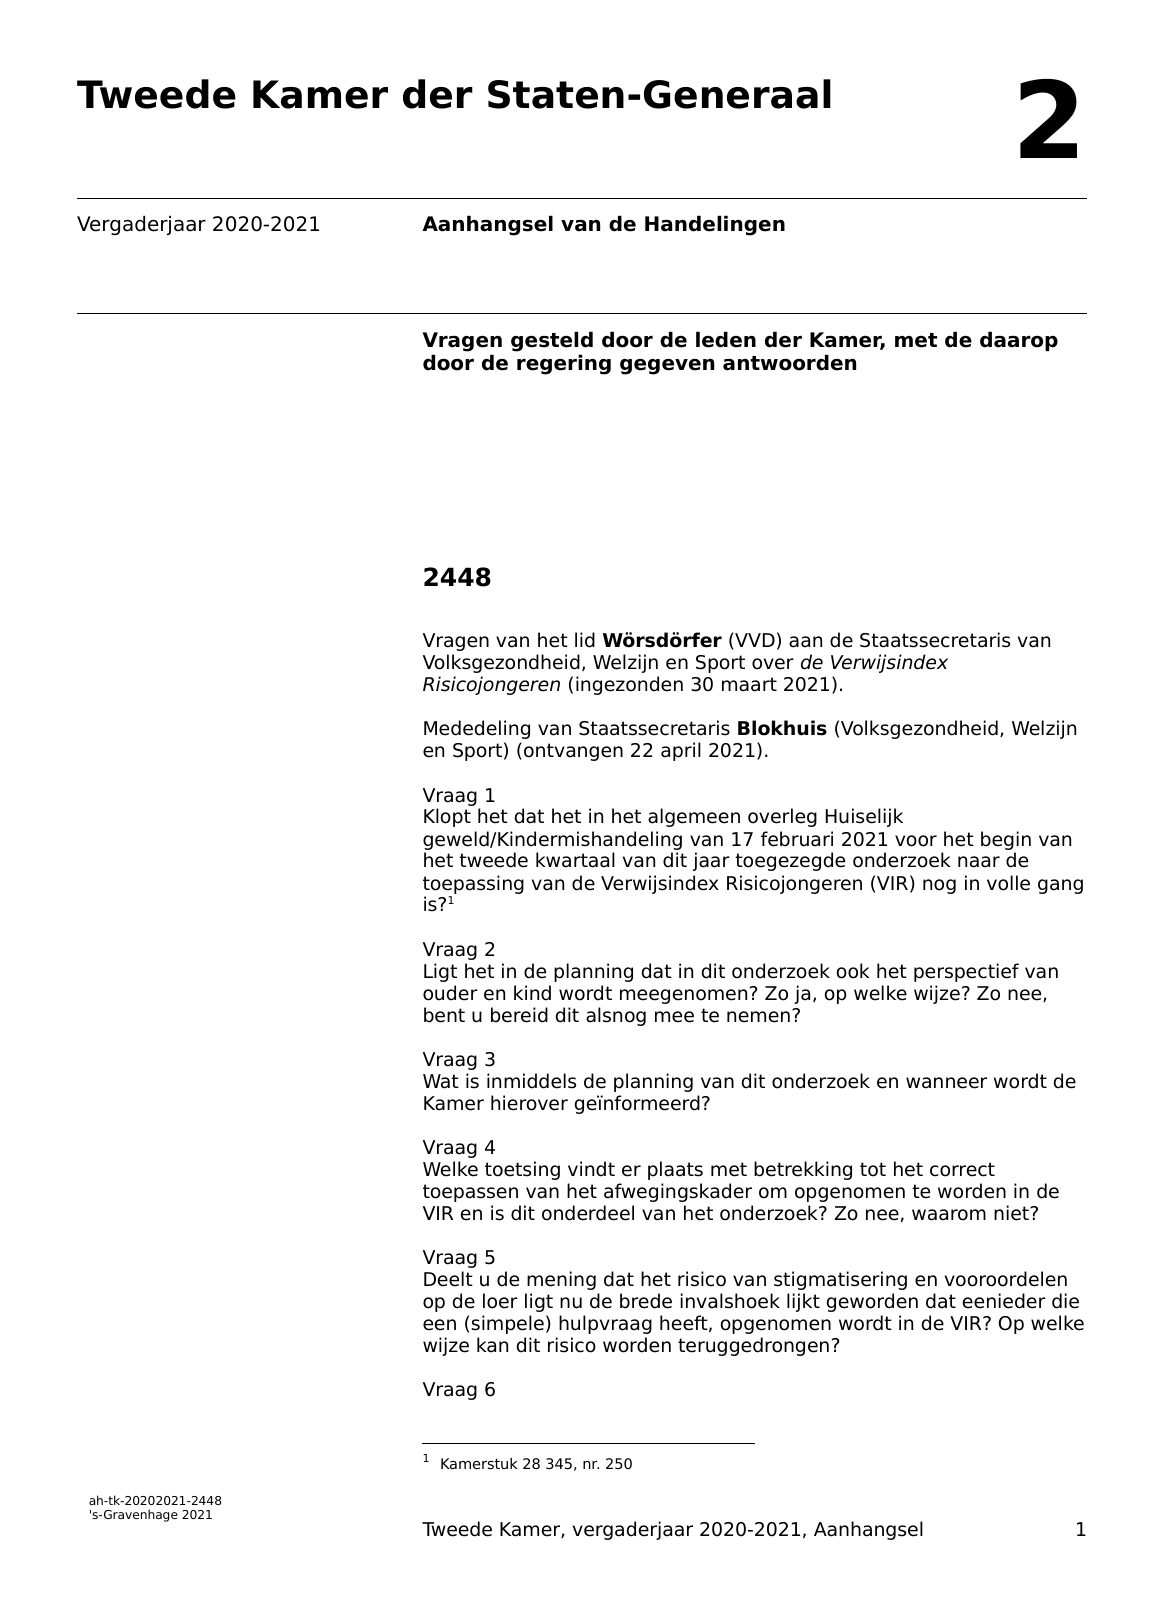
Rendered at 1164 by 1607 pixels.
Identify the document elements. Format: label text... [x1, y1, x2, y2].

text ah-tk-20202021-2448 [88, 1494, 323, 1508]
text Vraag 3 [422, 1049, 1087, 1071]
table_cell [77, 314, 422, 375]
text Wat is inmiddels de planning van dit onderzoek en wanneer wordt de Kamer hierover geïnformeerd? [422, 1071, 1087, 1114]
text Vragen van het lid Wörsdörfer (VVD) aan de Staatssecretaris van Volksgezondheid, Welzijn en Sport over de Verwijsindex Risicojongeren (ingezonden 30 maart 2021). [422, 630, 1087, 696]
text Welke toetsing vindt er plaats met betrekking tot het correct toepassen van het afwegingskader om opgenomen te worden in de VIR en is dit onderdeel van het onderzoek? Zo nee, waarom niet? [422, 1159, 1087, 1225]
table_header Tweede Kamer der Staten-Generaal [77, 59, 886, 198]
text Vraag 4 [422, 1137, 1087, 1159]
table_cell Aanhangsel van de Handelingen [422, 199, 1087, 313]
table_cell Vragen gesteld door de leden der Kamer, met de daarop door de regering gegeven antwoorden [422, 314, 1087, 375]
text Vraag 5 [422, 1247, 1087, 1269]
table_header 2 [886, 59, 1087, 198]
text 2448 [422, 563, 1087, 592]
text Kamerstuk 28 345, nr. 250 [422, 1452, 1087, 1474]
text Ligt het in de planning dat in dit onderzoek ook het perspectief van ouder en kind wordt meegenomen? Zo ja, op welke wijze? Zo nee, bent u bereid dit alsnog mee te nemen? [422, 961, 1087, 1026]
text Vraag 2 [422, 938, 1087, 961]
text 's-Gravenhage 2021 [88, 1508, 323, 1522]
table_cell Vergaderjaar 2020-2021 [77, 199, 422, 313]
text Mededeling van Staatssecretaris Blokhuis (Volksgezondheid, Welzijn en Sport) (ontvangen 22 april 2021). [422, 718, 1087, 762]
text Vraag 1 [422, 784, 1087, 806]
text Klopt het dat het in het algemeen overleg Huiselijk geweld/Kindermishandeling van 17 februari 2021 voor het begin van het tweede kwartaal van dit jaar toegezegde onderzoek naar de toepassing van de Verwijsindex Risicojongeren (VIR) nog in volle gang is? [422, 806, 1087, 916]
text Vraag 6 [422, 1379, 1087, 1401]
text Deelt u de mening dat het risico van stigmatisering en vooroordelen op de loer ligt nu de brede invalshoek lijkt geworden dat eenieder die een (simpele) hulpvraag heeft, opgenomen wordt in de VIR? Op welke wijze kan dit risico worden teruggedrongen? [422, 1269, 1087, 1357]
